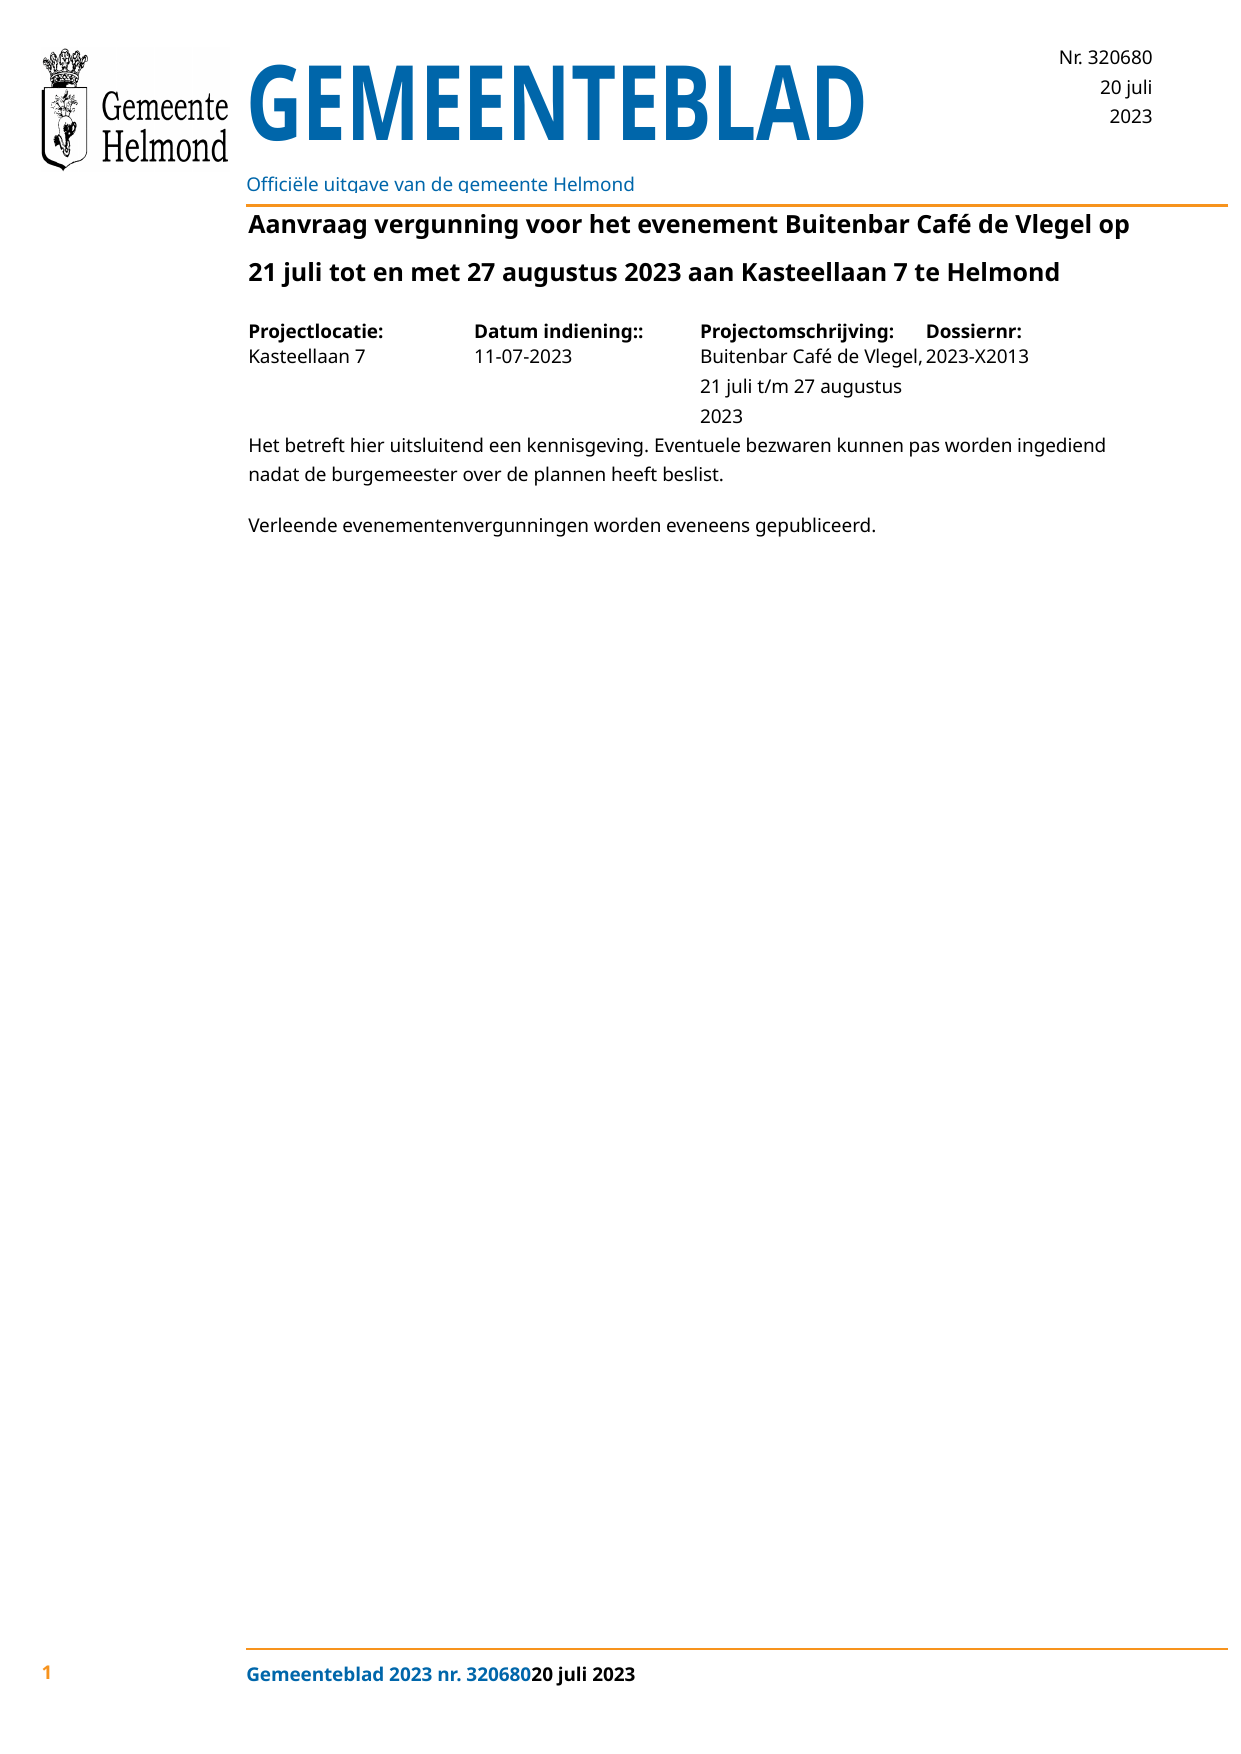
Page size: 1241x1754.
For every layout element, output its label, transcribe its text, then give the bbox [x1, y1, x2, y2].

text Verleende evenementenvergunningen worden eveneens gepubliceerd. [248, 512, 1152, 538]
table_cell 11-07-2023 [474, 344, 700, 429]
table_cell 2023-X2013 [926, 344, 1152, 429]
table_header Projectomschrijving: [700, 318, 926, 344]
table_header Datum indiening:: [474, 318, 700, 344]
text Het betreft hier uitsluitend een kennisgeving. Eventuele bezwaren kunnen pas worden ingediend nadat de burgemeester over de plannen heeft beslist. [248, 432, 1152, 487]
table_header Dossiernr: [926, 318, 1152, 344]
text Aanvraag vergunning voor het evenement Buitenbar Café de Vlegel op 21 juli tot en met 27 augustus 2023 aan Kasteellaan 7 te Helmond [248, 207, 1152, 288]
table_header Projectlocatie: [248, 318, 474, 344]
table_cell Kasteellaan 7 [248, 344, 474, 429]
picture [41, 47, 231, 172]
table_cell Buitenbar Café de Vlegel, 21 juli t/m 27 augustus 2023 [700, 344, 926, 429]
